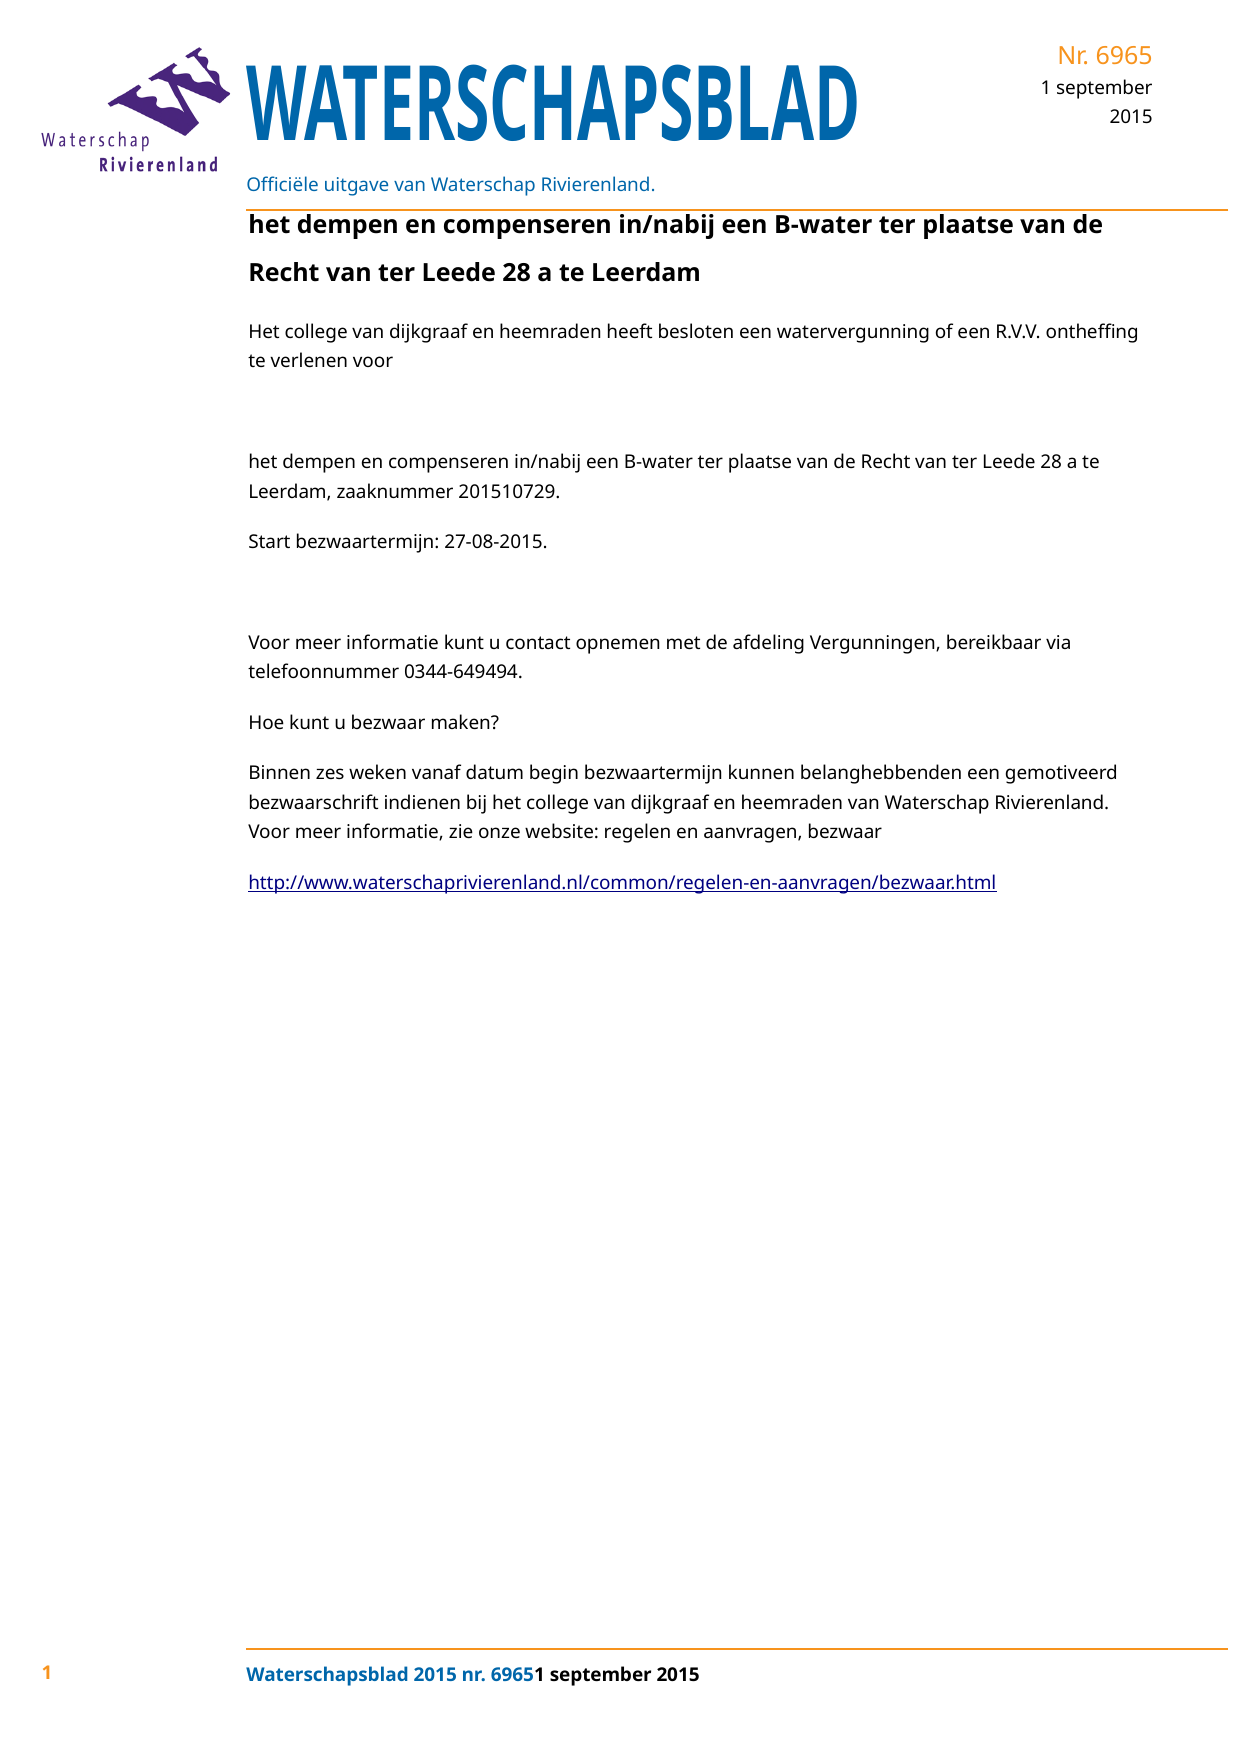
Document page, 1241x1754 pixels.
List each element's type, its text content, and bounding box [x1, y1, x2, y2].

picture [41, 47, 231, 172]
text Het college van dijkgraaf en heemraden heeft besloten een watervergunning of een R.V.V. ontheffing te verlenen voor [248, 318, 1152, 373]
text het dempen en compenseren in/nabij een B-water ter plaatse van de Recht van ter Leede 28 a te Leerdam, zaaknummer 201510729. [248, 448, 1152, 504]
text Binnen zes weken vanaf datum begin bezwaartermijn kunnen belanghebbenden een gemotiveerd bezwaarschrift indienen bij het college van dijkgraaf en heemraden van Waterschap Rivierenland. Voor meer informatie, zie onze website: regelen en aanvragen, bezwaar [248, 759, 1152, 844]
text het dempen en compenseren in/nabij een B-water ter plaatse van de Recht van ter Leede 28 a te Leerdam [248, 211, 1152, 288]
text Hoe kunt u bezwaar maken? [248, 709, 1152, 735]
text Voor meer informatie kunt u contact opnemen met de afdeling Vergunningen, bereikbaar via telefoonnummer 0344-649494. [248, 629, 1152, 684]
text http://www.waterschaprivierenland.nl/common/regelen-en-aanvragen/bezwaar.html [248, 869, 1152, 895]
text Start bezwaartermijn: 27-08-2015. [248, 528, 1152, 554]
